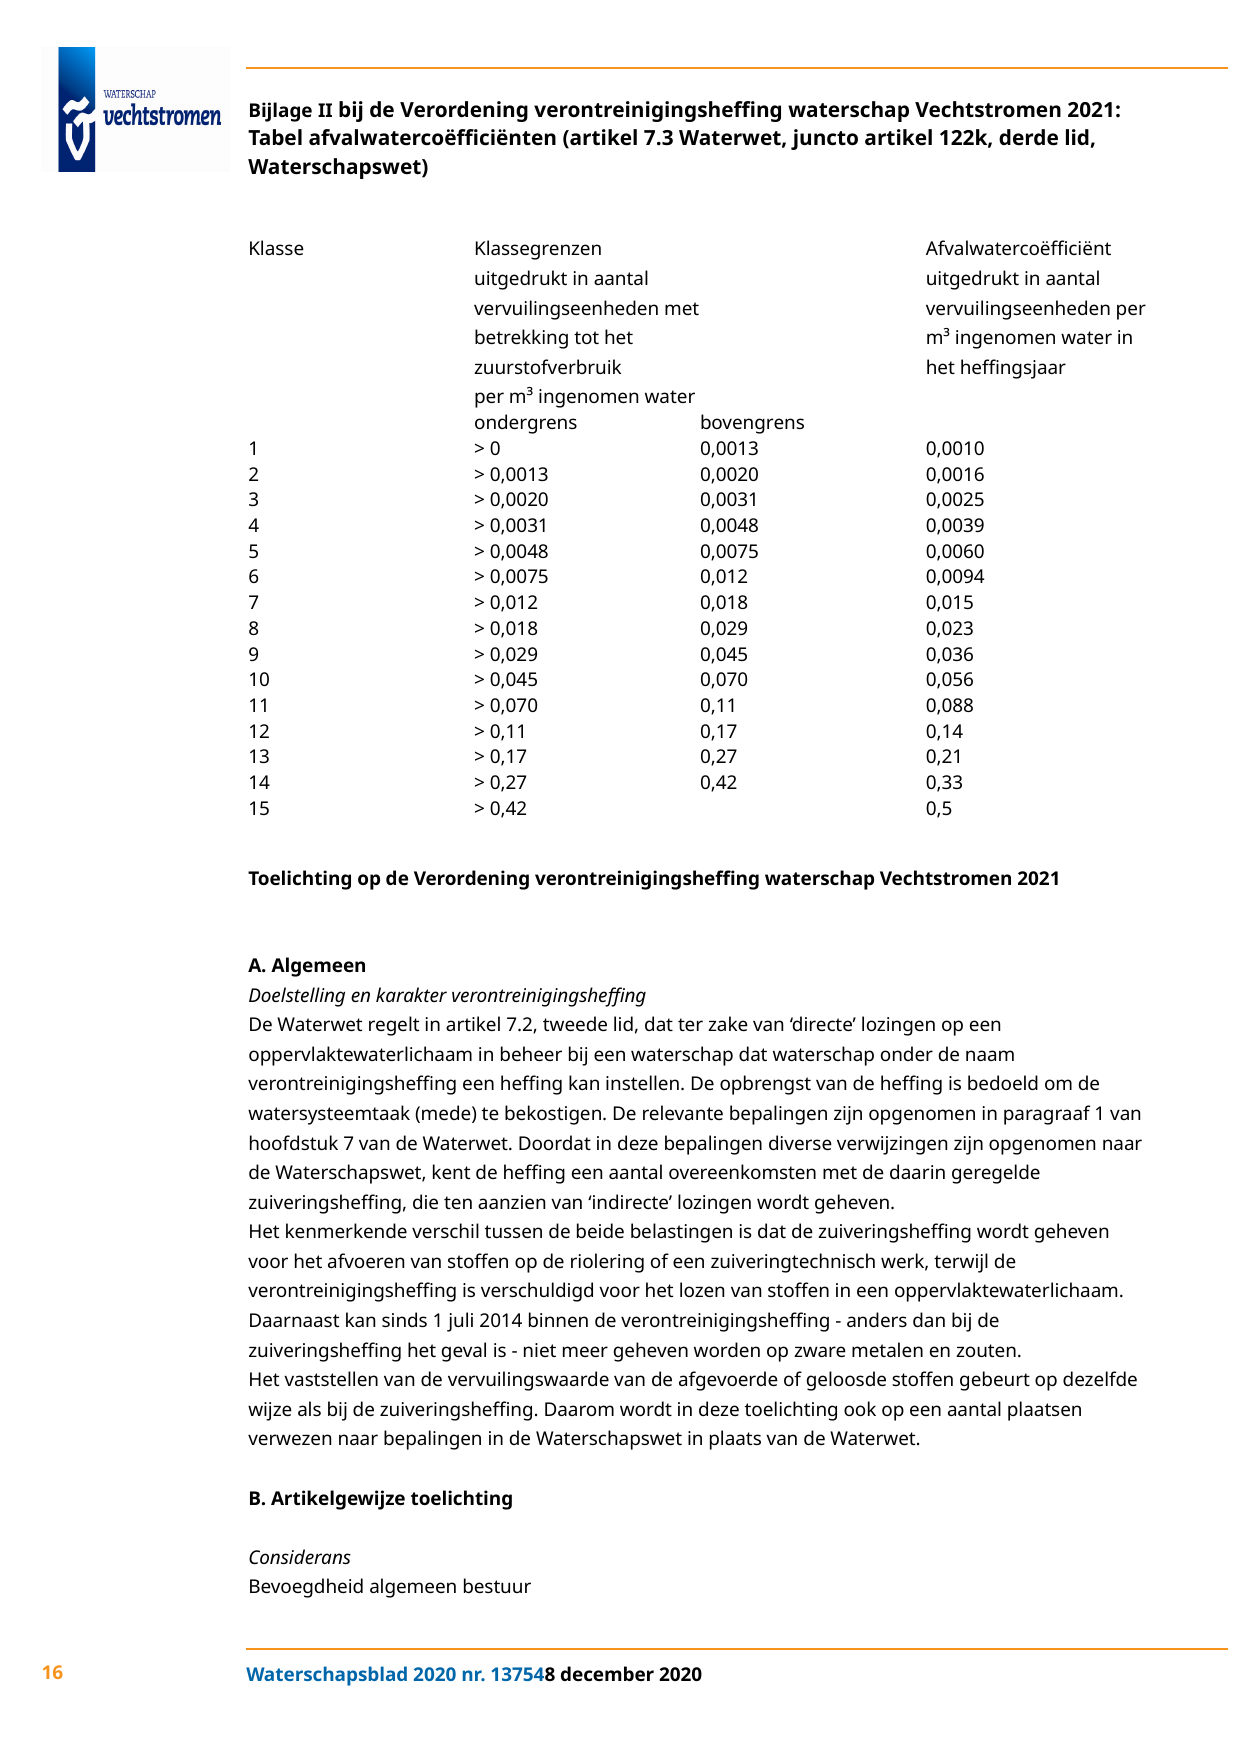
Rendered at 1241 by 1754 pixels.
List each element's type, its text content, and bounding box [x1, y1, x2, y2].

text Het kenmerkende verschil tussen de beide belastingen is dat de zuiveringsheffing wordt geheven voor het afvoeren van stoffen op de riolering of een zuiveringtechnisch werk, terwijl de verontreinigingsheffing is verschuldigd voor het lozen van stoffen in een oppervlaktewaterlichaam. Daarnaast kan sinds 1 juli 2014 binnen de verontreinigingsheffing - anders dan bij de zuiveringsheffing het geval is - niet meer geheven worden op zware metalen en zouten. [248, 1218, 1152, 1362]
table_cell > 0,0075 [474, 564, 700, 589]
table_header Klassegrenzen uitgedrukt in aantal vervuilingseenheden met betrekking tot het zuurstofverbruik per m³ ingenomen water [474, 236, 700, 409]
table_cell 12 [248, 718, 474, 744]
table_cell 0,0060 [926, 538, 1152, 564]
table_cell > 0,27 [474, 770, 700, 795]
table_cell 0,14 [926, 718, 1152, 744]
table_cell 13 [248, 744, 474, 769]
text B. Artikelgewijze toelichting [248, 1485, 1152, 1510]
table_cell 7 [248, 589, 474, 615]
table_cell > 0,42 [474, 795, 700, 821]
table_cell 0,0039 [926, 512, 1152, 538]
text Considerans [248, 1544, 1152, 1569]
table_cell 15 [248, 795, 474, 821]
table_cell [700, 795, 926, 821]
table_cell > 0,17 [474, 744, 700, 769]
table_cell 0,070 [700, 667, 926, 692]
text A. Algemeen [248, 952, 1152, 978]
table_cell 0,056 [926, 667, 1152, 692]
table_cell > 0,11 [474, 718, 700, 744]
table_cell > 0,029 [474, 641, 700, 667]
table_cell 0,0048 [700, 512, 926, 538]
picture [41, 47, 231, 172]
table_cell 0,21 [926, 744, 1152, 769]
table_cell 0,0075 [700, 538, 926, 564]
table_cell 0,17 [700, 718, 926, 744]
text Doelstelling en karakter verontreinigingsheffing [248, 982, 1152, 1007]
table_cell [248, 409, 474, 435]
table_cell 0,42 [700, 770, 926, 795]
table_cell 6 [248, 564, 474, 589]
table_cell 0,11 [700, 692, 926, 718]
table_cell 0,023 [926, 615, 1152, 641]
table_cell > 0,0020 [474, 486, 700, 512]
table_cell ondergrens [474, 409, 700, 435]
table_cell 0,0013 [700, 435, 926, 461]
table_cell 0,029 [700, 615, 926, 641]
table_header Klasse [248, 236, 474, 409]
text Het vaststellen van de vervuilingswaarde van de afgevoerde of geloosde stoffen gebeurt op dezelfde wijze als bij de zuiveringsheffing. Daarom wordt in deze toelichting ook op een aantal plaatsen verwezen naar bepalingen in de Waterschapswet in plaats van de Waterwet. [248, 1366, 1152, 1451]
table_cell 0,0094 [926, 564, 1152, 589]
text Bevoegdheid algemeen bestuur [248, 1573, 1152, 1599]
table_cell 0,27 [700, 744, 926, 769]
table_cell 9 [248, 641, 474, 667]
table_cell 3 [248, 486, 474, 512]
table_cell 0,015 [926, 589, 1152, 615]
table_cell 0,0020 [700, 461, 926, 486]
table_cell > 0,0048 [474, 538, 700, 564]
table_cell > 0,018 [474, 615, 700, 641]
table_cell 0,0031 [700, 486, 926, 512]
table_cell > 0 [474, 435, 700, 461]
table_header [700, 236, 926, 409]
table_header Afvalwatercoëfficiënt uitgedrukt in aantal vervuilingseenheden per m³ ingenomen water in het heffingsjaar [926, 236, 1152, 409]
table_cell 0,012 [700, 564, 926, 589]
table_cell > 0,070 [474, 692, 700, 718]
table_cell 14 [248, 770, 474, 795]
text De Waterwet regelt in artikel 7.2, tweede lid, dat ter zake van ‘directe’ lozingen op een oppervlaktewaterlichaam in beheer bij een waterschap dat waterschap onder de naam verontreinigingsheffing een heffing kan instellen. De opbrengst van de heffing is bedoeld om de watersysteemtaak (mede) te bekostigen. De relevante bepalingen zijn opgenomen in paragraaf 1 van hoofdstuk 7 van de Waterwet. Doordat in deze bepalingen diverse verwijzingen zijn opgenomen naar de Waterschapswet, kent de heffing een aantal overeenkomsten met de daarin geregelde zuiveringsheffing, die ten aanzien van ‘indirecte’ lozingen wordt geheven. [248, 1011, 1152, 1214]
table_cell 0,0025 [926, 486, 1152, 512]
table_cell > 0,0031 [474, 512, 700, 538]
table_cell 0,5 [926, 795, 1152, 821]
table_cell 5 [248, 538, 474, 564]
table_cell 0,0016 [926, 461, 1152, 486]
table_cell 2 [248, 461, 474, 486]
table_cell 8 [248, 615, 474, 641]
table_cell 0,036 [926, 641, 1152, 667]
table_cell > 0,0013 [474, 461, 700, 486]
table_cell 11 [248, 692, 474, 718]
table_cell 0,0010 [926, 435, 1152, 461]
table_cell 10 [248, 667, 474, 692]
table_cell 1 [248, 435, 474, 461]
table_cell bovengrens [700, 409, 926, 435]
table_cell 0,088 [926, 692, 1152, 718]
table_cell 0,018 [700, 589, 926, 615]
table_cell > 0,012 [474, 589, 700, 615]
table_cell 0,045 [700, 641, 926, 667]
text Toelichting op de Verordening verontreinigingsheffing waterschap Vechtstromen 2021 [248, 854, 1152, 893]
table_cell [926, 409, 1152, 435]
table_cell 4 [248, 512, 474, 538]
text Bijlage II bij de Verordening verontreinigingsheffing waterschap Vechtstromen 2021: Tabel afvalwatercoëfficiënten (artikel 7.3 Waterwet, juncto artikel 122k, derde lid, Waterschapswet) [248, 95, 1152, 180]
table_cell 0,33 [926, 770, 1152, 795]
table_cell > 0,045 [474, 667, 700, 692]
